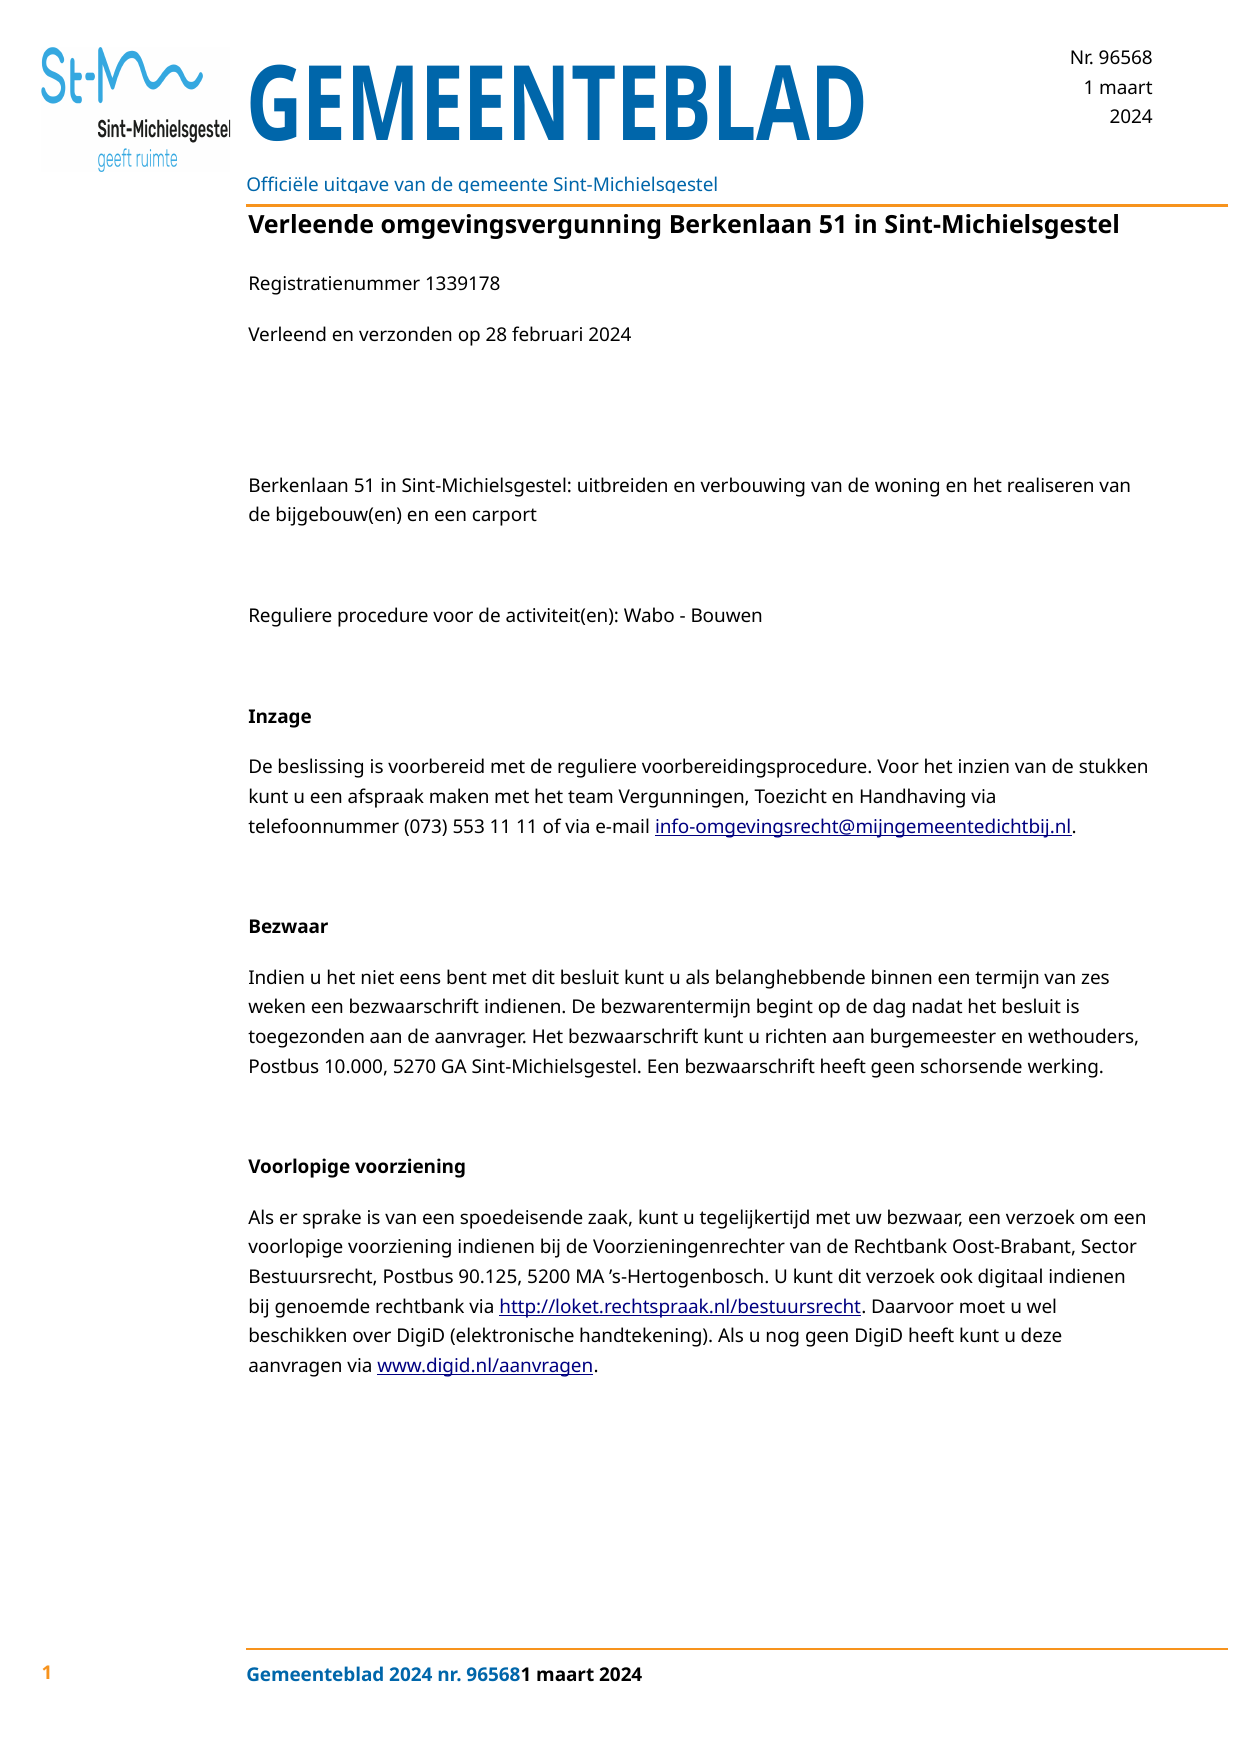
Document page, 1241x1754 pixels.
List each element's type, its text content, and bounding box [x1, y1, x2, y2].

text Voorlopige voorziening [248, 1154, 1152, 1179]
text Verleend en verzonden op 28 februari 2024 [248, 321, 1152, 346]
text Als er sprake is van een spoedeisende zaak, kunt u tegelijkertijd met uw bezwaar, een verzoek om een voorlopige voorziening indienen bij de Voorzieningenrechter van de Rechtbank Oost-Brabant, Sector Bestuursrecht, Postbus 90.125, 5200 MA ’s-Hertogenbosch. U kunt dit verzoek ook digitaal indienen bij genoemde rechtbank via http://loket.rechtspraak.nl/bestuursrecht. Daarvoor moet u wel beschikken over DigiD (elektronische handtekening). Als u nog geen DigiD heeft kunt u deze aanvragen via www.digid.nl/aanvragen. [248, 1204, 1152, 1378]
text Reguliere procedure voor de activiteit(en): Wabo - Bouwen [248, 602, 1152, 628]
text Berkenlaan 51 in Sint-Michielsgestel: uitbreiden en verbouwing van de woning en het realiseren van de bijgebouw(en) en een carport [248, 472, 1152, 527]
text Registratienummer 1339178 [248, 270, 1152, 296]
picture [41, 47, 231, 172]
text Verleende omgevingsvergunning Berkenlaan 51 in Sint-Michielsgestel [248, 207, 1152, 241]
text Bezwaar [248, 914, 1152, 939]
text Inzage [248, 703, 1152, 729]
text De beslissing is voorbereid met de reguliere voorbereidingsprocedure. Voor het inzien van de stukken kunt u een afspraak maken met het team Vergunningen, Toezicht en Handhaving via telefoonnummer (073) 553 11 11 of via e-mail info-omgevingsrecht@mijngemeentedichtbij.nl. [248, 754, 1152, 838]
text Indien u het niet eens bent met dit besluit kunt u als belanghebbende binnen een termijn van zes weken een bezwaarschrift indienen. De bezwarentermijn begint op de dag nadat het besluit is toegezonden aan de aanvrager. Het bezwaarschrift kunt u richten aan burgemeester en wethouders, Postbus 10.000, 5270 GA Sint-Michielsgestel. Een bezwaarschrift heeft geen schorsende werking. [248, 964, 1152, 1078]
